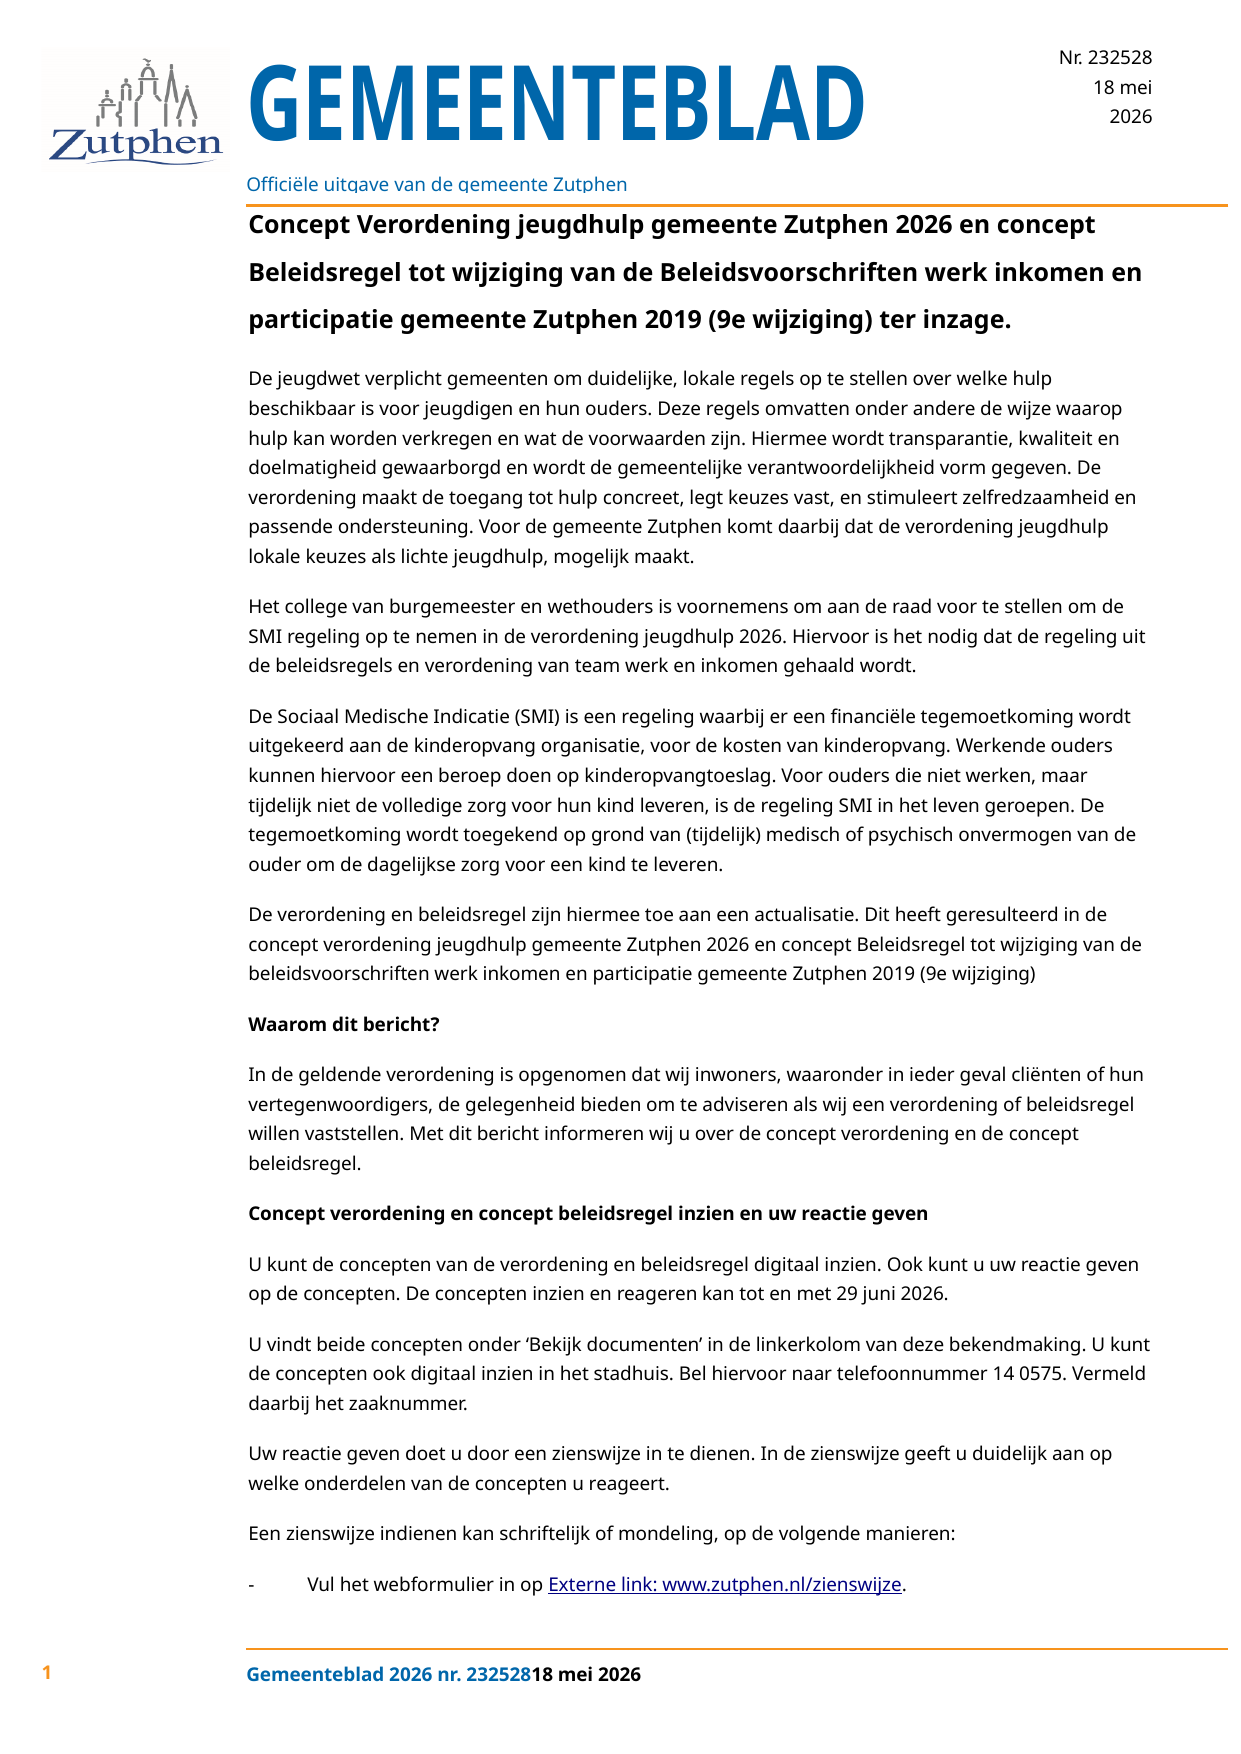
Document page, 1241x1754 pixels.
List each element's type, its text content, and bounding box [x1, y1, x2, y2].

text Een zienswijze indienen kan schriftelijk of mondeling, op de volgende manieren: [248, 1521, 1152, 1546]
text U kunt de concepten van de verordening en beleidsregel digitaal inzien. Ook kunt u uw reactie geven op de concepten. De concepten inzien en reageren kan tot en met 29 juni 2026. [248, 1251, 1152, 1306]
text De jeugdwet verplicht gemeenten om duidelijke, lokale regels op te stellen over welke hulp beschikbaar is voor jeugdigen en hun ouders. Deze regels omvatten onder andere de wijze waarop hulp kan worden verkregen en wat de voorwaarden zijn. Hiermee wordt transparantie, kwaliteit en doelmatigheid gewaarborgd en wordt de gemeentelijke verantwoordelijkheid vorm gegeven. De verordening maakt de toegang tot hulp concreet, legt keuzes vast, en stimuleert zelfredzaamheid en passende ondersteuning. Voor de gemeente Zutphen komt daarbij dat de verordening jeugdhulp lokale keuzes als lichte jeugdhulp, mogelijk maakt. [248, 366, 1152, 569]
text Waarom dit bericht? [248, 1011, 1152, 1037]
text U vindt beide concepten onder ‘Bekijk documenten’ in de linkerkolom van deze bekendmaking. U kunt de concepten ook digitaal inzien in het stadhuis. Bel hiervoor naar telefoonnummer 14 0575. Vermeld daarbij het zaaknummer. [248, 1331, 1152, 1416]
text Concept Verordening jeugdhulp gemeente Zutphen 2026 en concept Beleidsregel tot wijziging van de Beleidsvoorschriften werk inkomen en participatie gemeente Zutphen 2019 (9e wijziging) ter inzage. [248, 207, 1152, 336]
text Uw reactie geven doet u door een zienswijze in te dienen. In de zienswijze geeft u duidelijk aan op welke onderdelen van de concepten u reageert. [248, 1441, 1152, 1496]
text Het college van burgemeester en wethouders is voornemens om aan de raad voor te stellen om de SMI regeling op te nemen in de verordening jeugdhulp 2026. Hiervoor is het nodig dat de regeling uit de beleidsregels en verordening van team werk en inkomen gehaald wordt. [248, 593, 1152, 678]
text De verordening en beleidsregel zijn hiermee toe aan een actualisatie. Dit heeft geresulteerd in de concept verordening jeugdhulp gemeente Zutphen 2026 en concept Beleidsregel tot wijziging van de beleidsvoorschriften werk inkomen en participatie gemeente Zutphen 2019 (9e wijziging) [248, 901, 1152, 986]
text De Sociaal Medische Indicatie (SMI) is een regeling waarbij er een financiële tegemoetkoming wordt uitgekeerd aan de kinderopvang organisatie, voor de kosten van kinderopvang. Werkende ouders kunnen hiervoor een beroep doen op kinderopvangtoeslag. Voor ouders die niet werken, maar tijdelijk niet de volledige zorg voor hun kind leveren, is de regeling SMI in het leven geroepen. De tegemoetkoming wordt toegekend op grond van (tijdelijk) medisch of psychisch onvermogen van de ouder om de dagelijkse zorg voor een kind te leveren. [248, 703, 1152, 877]
list Vul het webformulier in op Externe link: www.zutphen.nl/zienswijze. [248, 1571, 1152, 1597]
text In de geldende verordening is opgenomen dat wij inwoners, waaronder in ieder geval cliënten of hun vertegenwoordigers, de gelegenheid bieden om te adviseren als wij een verordening of beleidsregel willen vaststellen. Met dit bericht informeren wij u over de concept verordening en de concept beleidsregel. [248, 1061, 1152, 1176]
text Concept verordening en concept beleidsregel inzien en uw reactie geven [248, 1201, 1152, 1226]
picture [41, 47, 231, 172]
